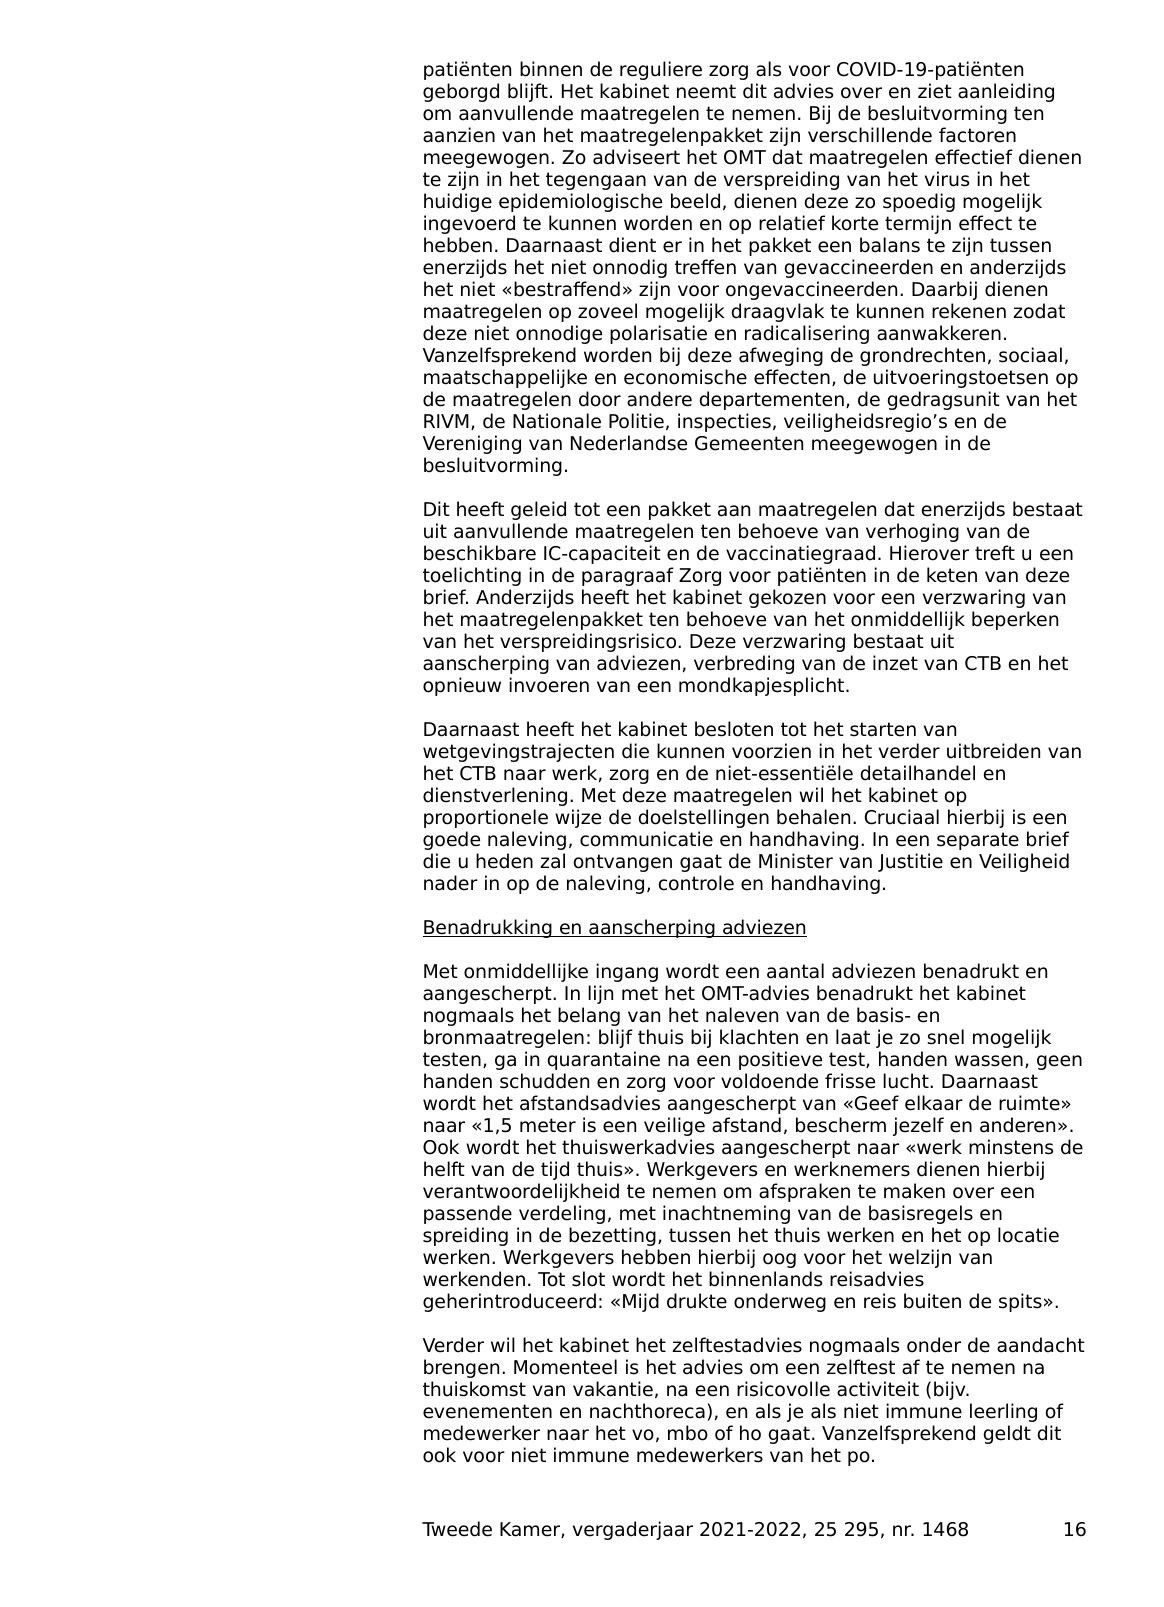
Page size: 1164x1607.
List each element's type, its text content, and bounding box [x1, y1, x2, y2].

subtitle Benadrukking en aanscherping adviezen [422, 917, 1087, 939]
text Dit heeft geleid tot een pakket aan maatregelen dat enerzijds bestaat uit aanvullende maatregelen ten behoeve van verhoging van de beschikbare IC-capaciteit en de vaccinatiegraad. Hierover treft u een toelichting in de paragraaf Zorg voor patiënten in de keten van deze brief. Anderzijds heeft het kabinet gekozen voor een verzwaring van het maatregelenpakket ten behoeve van het onmiddellijk beperken van het verspreidingsrisico. Deze verzwaring bestaat uit aanscherping van adviezen, verbreding van de inzet van CTB en het opnieuw invoeren van een mondkapjesplicht. [422, 499, 1087, 697]
text Daarnaast heeft het kabinet besloten tot het starten van wetgevingstrajecten die kunnen voorzien in het verder uitbreiden van het CTB naar werk, zorg en de niet-essentiële detailhandel en dienstverlening. Met deze maatregelen wil het kabinet op proportionele wijze de doelstellingen behalen. Cruciaal hierbij is een goede naleving, communicatie en handhaving. In een separate brief die u heden zal ontvangen gaat de Minister van Justitie en Veiligheid nader in op de naleving, controle en handhaving. [422, 719, 1087, 895]
text patiënten binnen de reguliere zorg als voor COVID-19-patiënten geborgd blijft. Het kabinet neemt dit advies over en ziet aanleiding om aanvullende maatregelen te nemen. Bij de besluitvorming ten aanzien van het maatregelenpakket zijn verschillende factoren meegewogen. Zo adviseert het OMT dat maatregelen effectief dienen te zijn in het tegengaan van de verspreiding van het virus in het huidige epidemiologische beeld, dienen deze zo spoedig mogelijk ingevoerd te kunnen worden en op relatief korte termijn effect te hebben. Daarnaast dient er in het pakket een balans te zijn tussen enerzijds het niet onnodig treffen van gevaccineerden en anderzijds het niet «bestraffend» zijn voor ongevaccineerden. Daarbij dienen maatregelen op zoveel mogelijk draagvlak te kunnen rekenen zodat deze niet onnodige polarisatie en radicalisering aanwakkeren. Vanzelfsprekend worden bij deze afweging de grondrechten, sociaal, maatschappelijke en economische effecten, de uitvoeringstoetsen op de maatregelen door andere departementen, de gedragsunit van het RIVM, de Nationale Politie, inspecties, veiligheidsregio’s en de Vereniging van Nederlandse Gemeenten meegewogen in de besluitvorming. [422, 59, 1087, 477]
text Met onmiddellijke ingang wordt een aantal adviezen benadrukt en aangescherpt. In lijn met het OMT-advies benadrukt het kabinet nogmaals het belang van het naleven van de basis- en bronmaatregelen: blijf thuis bij klachten en laat je zo snel mogelijk testen, ga in quarantaine na een positieve test, handen wassen, geen handen schudden en zorg voor voldoende frisse lucht. Daarnaast wordt het afstandsadvies aangescherpt van «Geef elkaar de ruimte» naar «1,5 meter is een veilige afstand, bescherm jezelf en anderen». Ook wordt het thuiswerkadvies aangescherpt naar «werk minstens de helft van de tijd thuis». Werkgevers en werknemers dienen hierbij verantwoordelijkheid te nemen om afspraken te maken over een passende verdeling, met inachtneming van de basisregels en spreiding in de bezetting, tussen het thuis werken en het op locatie werken. Werkgevers hebben hierbij oog voor het welzijn van werkenden. Tot slot wordt het binnenlands reisadvies geherintroduceerd: «Mijd drukte onderweg en reis buiten de spits». [422, 961, 1087, 1313]
text Verder wil het kabinet het zelftestadvies nogmaals onder de aandacht brengen. Momenteel is het advies om een zelftest af te nemen na thuiskomst van vakantie, na een risicovolle activiteit (bijv. evenementen en nachthoreca), en als je als niet immune leerling of medewerker naar het vo, mbo of ho gaat. Vanzelfsprekend geldt dit ook voor niet immune medewerkers van het po. [422, 1335, 1087, 1467]
